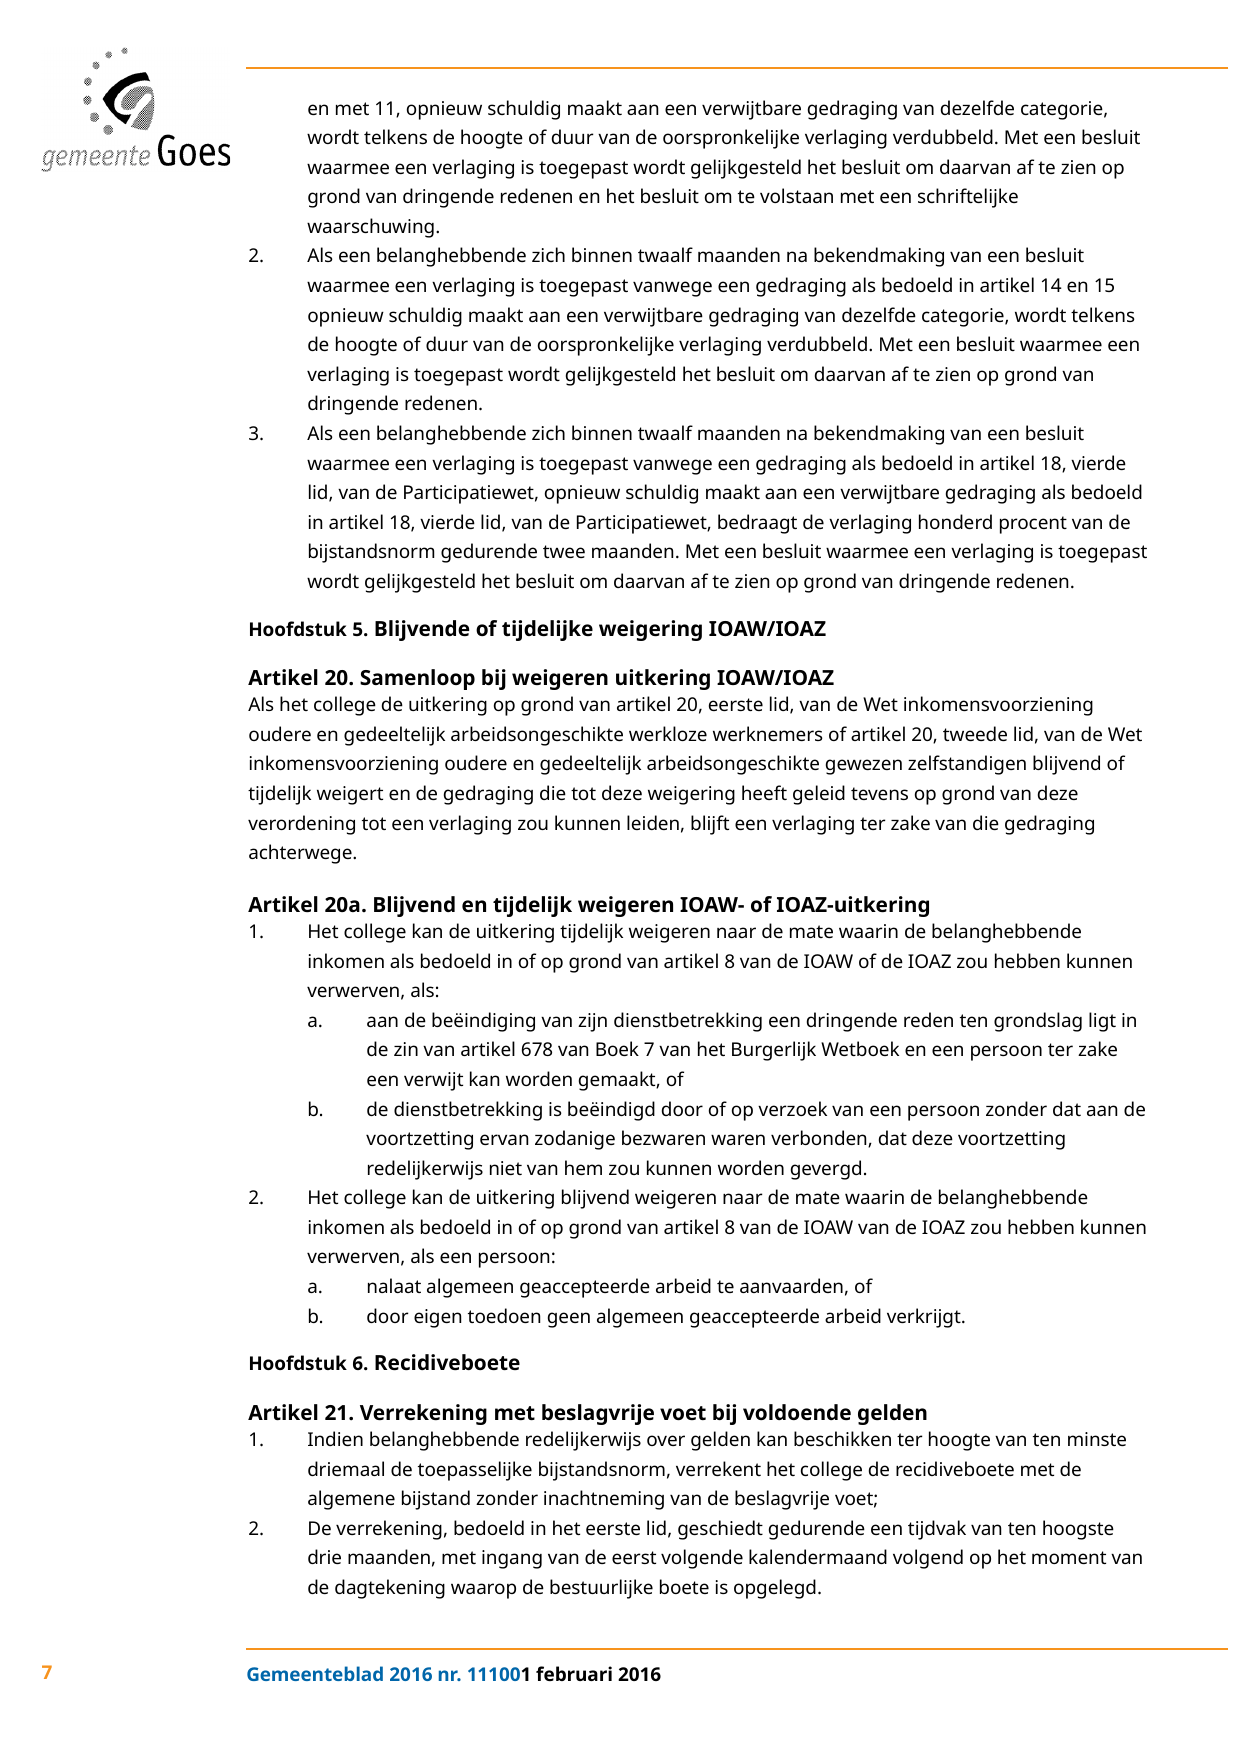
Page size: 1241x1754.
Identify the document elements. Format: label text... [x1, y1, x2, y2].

picture [41, 47, 231, 172]
list nalaat algemeen geaccepteerde arbeid te aanvaarden, of [307, 1273, 1152, 1299]
list De verrekening, bedoeld in het eerste lid, geschiedt gedurende een tijdvak van ten hoogste drie maanden, met ingang van de eerst volgende kalendermaand volgend op het moment van de dagtekening waarop de bestuurlijke boete is opgelegd. [248, 1515, 1152, 1600]
list en met 11, opnieuw schuldig maakt aan een verwijtbare gedraging van dezelfde categorie, wordt telkens de hoogte of duur van de oorspronkelijke verlaging verdubbeld. Met een besluit waarmee een verlaging is toegepast wordt gelijkgesteld het besluit om daarvan af te zien op grond van dringende redenen en het besluit om te volstaan met een schriftelijke waarschuwing. [248, 95, 1152, 239]
text Artikel 20a. Blijvend en tijdelijk weigeren IOAW- of IOAZ-uitkering [248, 890, 1152, 918]
text Artikel 21. Verrekening met beslagvrije voet bij voldoende gelden [248, 1398, 1152, 1426]
list aan de beëindiging van zijn dienstbetrekking een dringende reden ten grondslag ligt in de zin van artikel 678 van Boek 7 van het Burgerlijk Wetboek en een persoon ter zake een verwijt kan worden gemaakt, of [307, 1007, 1152, 1092]
list Het college kan de uitkering tijdelijk weigeren naar de mate waarin de belanghebbende inkomen als bedoeld in of op grond van artikel 8 van de IOAW of de IOAZ zou hebben kunnen verwerven, als: [248, 918, 1152, 1003]
list door eigen toedoen geen algemeen geaccepteerde arbeid verkrijgt. [307, 1303, 1152, 1328]
list de dienstbetrekking is beëindigd door of op verzoek van een persoon zonder dat aan de voortzetting ervan zodanige bezwaren waren verbonden, dat deze voortzetting redelijkerwijs niet van hem zou kunnen worden gevergd. [307, 1096, 1152, 1181]
list Als een belanghebbende zich binnen twaalf maanden na bekendmaking van een besluit waarmee een verlaging is toegepast vanwege een gedraging als bedoeld in artikel 18, vierde lid, van de Participatiewet, opnieuw schuldig maakt aan een verwijtbare gedraging als bedoeld in artikel 18, vierde lid, van de Participatiewet, bedraagt de verlaging honderd procent van de bijstandsnorm gedurende twee maanden. Met een besluit waarmee een verlaging is toegepast wordt gelijkgesteld het besluit om daarvan af te zien op grond van dringende redenen. [248, 420, 1152, 594]
text Hoofdstuk 5. Blijvende of tijdelijke weigering IOAW/IOAZ [248, 614, 1152, 642]
text Als het college de uitkering op grond van artikel 20, eerste lid, van de Wet inkomensvoorziening oudere en gedeeltelijk arbeidsongeschikte werkloze werknemers of artikel 20, tweede lid, van de Wet inkomensvoorziening oudere en gedeeltelijk arbeidsongeschikte gewezen zelfstandigen blijvend of tijdelijk weigert en de gedraging die tot deze weigering heeft geleid tevens op grond van deze verordening tot een verlaging zou kunnen leiden, blijft een verlaging ter zake van die gedraging achterwege. [248, 691, 1152, 865]
text Hoofdstuk 6. Recidiveboete [248, 1348, 1152, 1377]
list Als een belanghebbende zich binnen twaalf maanden na bekendmaking van een besluit waarmee een verlaging is toegepast vanwege een gedraging als bedoeld in artikel 14 en 15 opnieuw schuldig maakt aan een verwijtbare gedraging van dezelfde categorie, wordt telkens de hoogte of duur van de oorspronkelijke verlaging verdubbeld. Met een besluit waarmee een verlaging is toegepast wordt gelijkgesteld het besluit om daarvan af te zien op grond van dringende redenen. [248, 243, 1152, 416]
list Indien belanghebbende redelijkerwijs over gelden kan beschikken ter hoogte van ten minste driemaal de toepasselijke bijstandsnorm, verrekent het college de recidiveboete met de algemene bijstand zonder inachtneming van de beslagvrije voet; [248, 1426, 1152, 1511]
list Het college kan de uitkering blijvend weigeren naar de mate waarin de belanghebbende inkomen als bedoeld in of op grond van artikel 8 van de IOAW van de IOAZ zou hebben kunnen verwerven, als een persoon: [248, 1184, 1152, 1269]
text Artikel 20. Samenloop bij weigeren uitkering IOAW/IOAZ [248, 663, 1152, 691]
